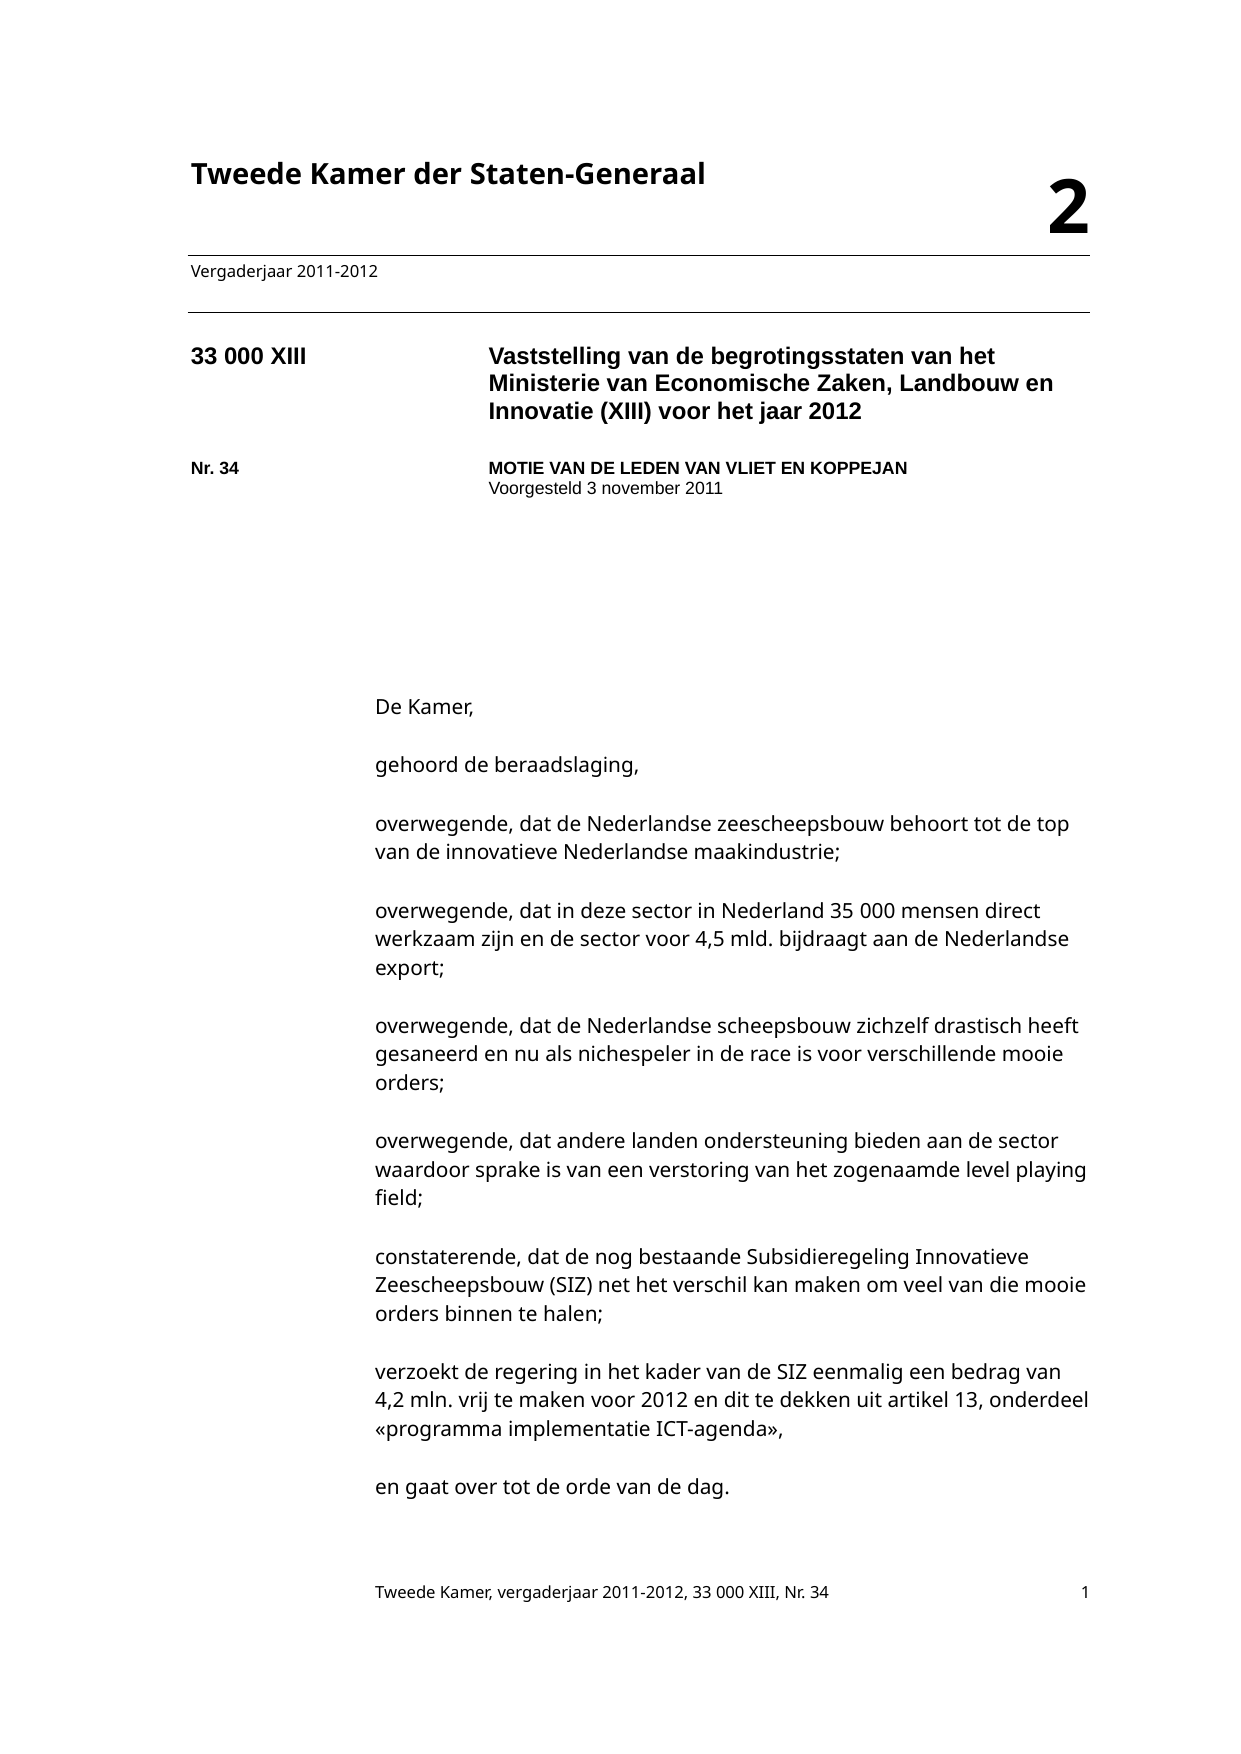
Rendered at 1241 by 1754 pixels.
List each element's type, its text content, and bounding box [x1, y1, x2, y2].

text overwegende, dat andere landen ondersteuning bieden aan de sector waardoor sprake is van een verstoring van het zogenaamde level playing field; [375, 1126, 1090, 1212]
table_cell Vergaderjaar 2011-2012 [188, 256, 485, 312]
text en gaat over tot de orde van de dag. [375, 1472, 1090, 1501]
table_cell [188, 313, 485, 339]
table_cell Nr. 34 [188, 455, 485, 573]
table_cell 33 000 XIII [188, 339, 485, 454]
table_header 2 [910, 150, 1090, 255]
table_cell MOTIE VAN DE LEDEN VAN VLIET EN KOPPEJAN Voorgesteld 3 november 2011 [485, 455, 1090, 573]
table_cell [485, 256, 1090, 312]
text overwegende, dat in deze sector in Nederland 35 000 mensen direct werkzaam zijn en de sector voor 4,5 mld. bijdraagt aan de Nederlandse export; [375, 896, 1090, 981]
table_cell [485, 313, 1090, 339]
table_cell Vaststelling van de begrotingsstaten van het Ministerie van Economische Zaken, Landbouw en Innovatie (XIII) voor het jaar 2012 [485, 339, 1090, 454]
text gehoord de beraadslaging, [375, 751, 1090, 779]
table_header Tweede Kamer der Staten-Generaal [188, 150, 909, 255]
text De Kamer, [375, 692, 1090, 721]
text overwegende, dat de Nederlandse scheepsbouw zichzelf drastisch heeft gesaneerd en nu als nichespeler in de race is voor verschillende mooie orders; [375, 1011, 1090, 1096]
text verzoekt de regering in het kader van de SIZ eenmalig een bedrag van 4,2 mln. vrij te maken voor 2012 en dit te dekken uit artikel 13, onderdeel «programma implementatie ICT-agenda», [375, 1357, 1090, 1442]
text overwegende, dat de Nederlandse zeescheepsbouw behoort tot de top van de innovatieve Nederlandse maakindustrie; [375, 809, 1090, 866]
text constaterende, dat de nog bestaande Subsidieregeling Innovatieve Zeescheepsbouw (SIZ) net het verschil kan maken om veel van die mooie orders binnen te halen; [375, 1242, 1090, 1327]
